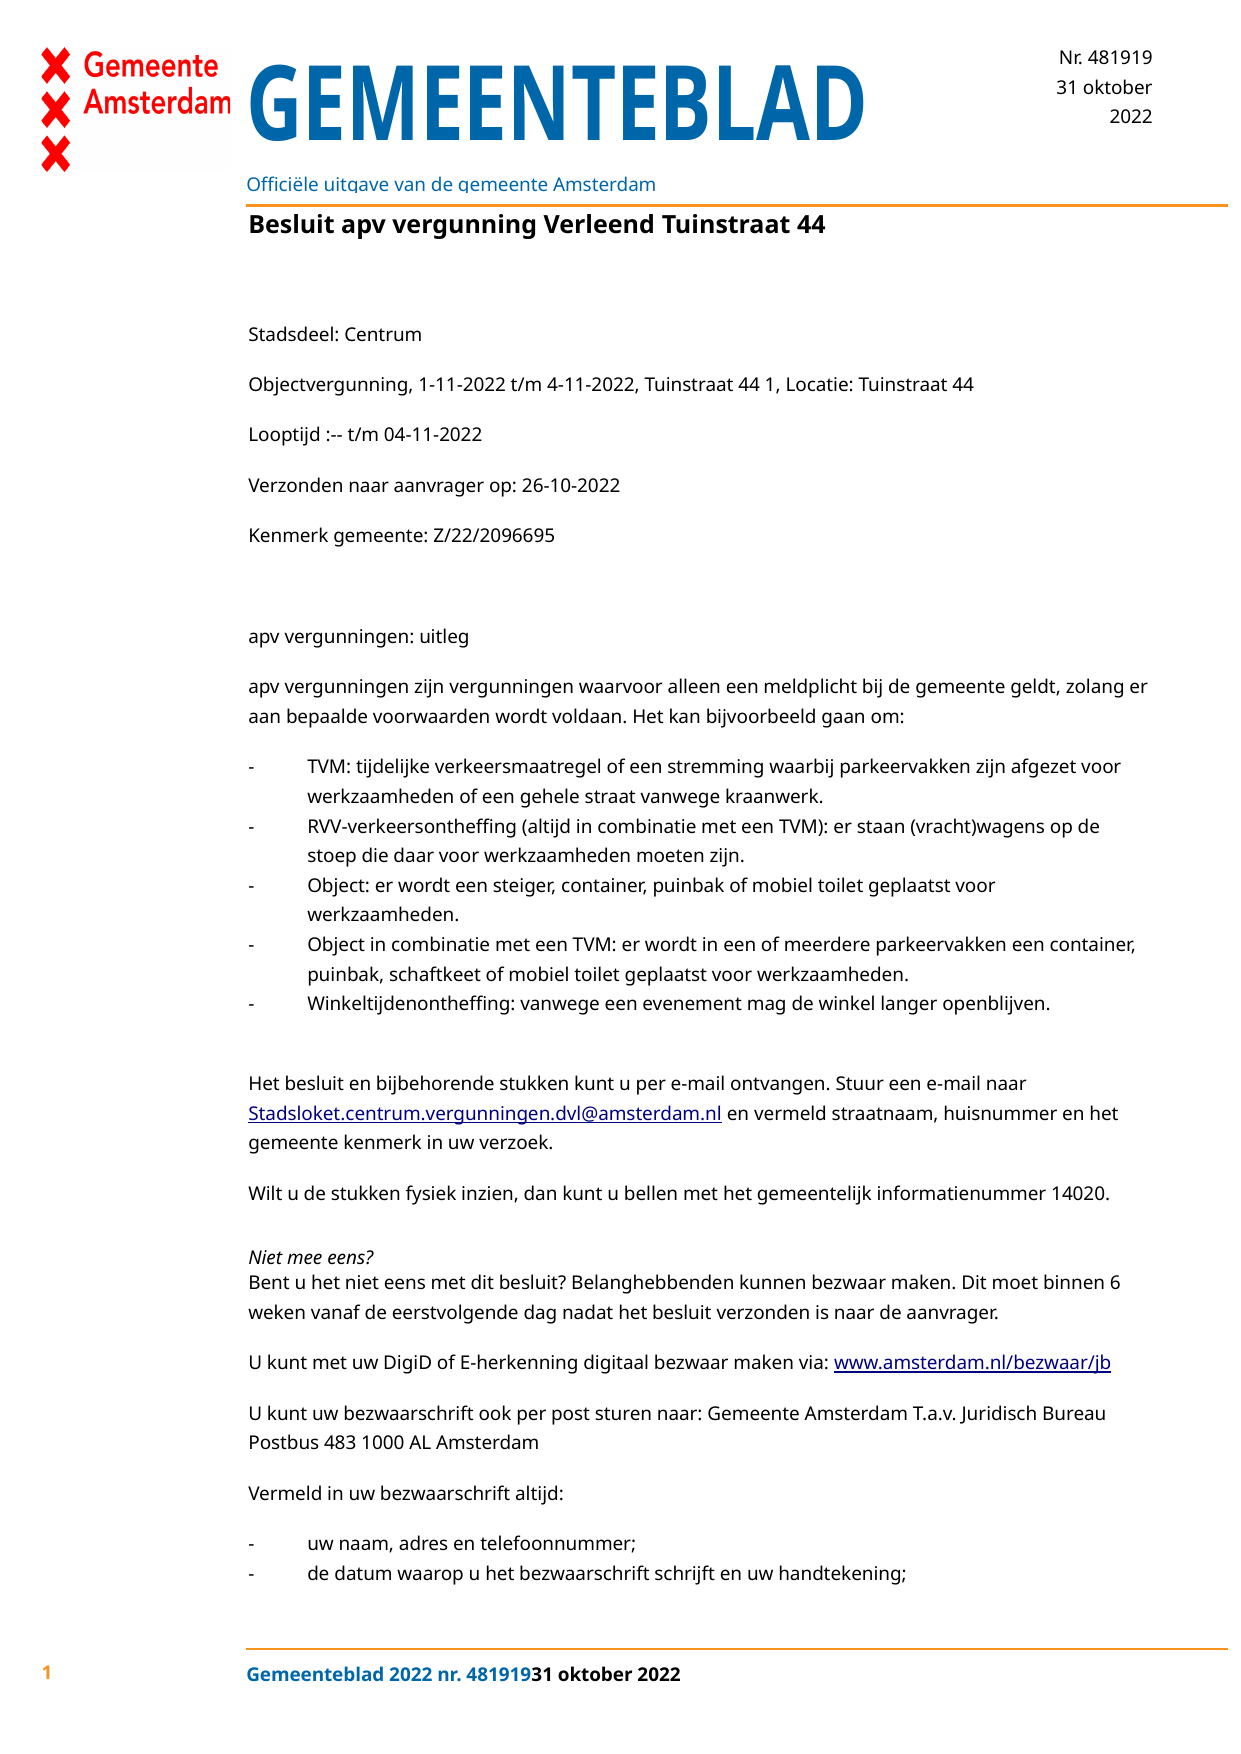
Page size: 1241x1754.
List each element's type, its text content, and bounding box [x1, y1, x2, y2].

text Verzonden naar aanvrager op: 26-10-2022 [248, 472, 1152, 498]
text Objectvergunning, 1-11-2022 t/m 4-11-2022, Tuinstraat 44 1, Locatie: Tuinstraat 44 [248, 371, 1152, 397]
text apv vergunningen zijn vergunningen waarvoor alleen een meldplicht bij de gemeente geldt, zolang er aan bepaalde voorwaarden wordt voldaan. Het kan bijvoorbeeld gaan om: [248, 674, 1152, 729]
text Wilt u de stukken fysiek inzien, dan kunt u bellen met het gemeentelijk informatienummer 14020. [248, 1180, 1152, 1206]
list TVM: tijdelijke verkeersmaatregel of een stremming waarbij parkeervakken zijn afgezet voor werkzaamheden of een gehele straat vanwege kraanwerk. [248, 754, 1152, 809]
text Bent u het niet eens met dit besluit? Belanghebbenden kunnen bezwaar maken. Dit moet binnen 6 weken vanaf de eerstvolgende dag nadat het besluit verzonden is naar de aanvrager. [248, 1269, 1152, 1325]
list uw naam, adres en telefoonnummer; [248, 1530, 1152, 1556]
text Besluit apv vergunning Verleend Tuinstraat 44 [248, 207, 1152, 241]
list de datum waarop u het bezwaarschrift schrijft en uw handtekening; [248, 1560, 1152, 1586]
list Object: er wordt een steiger, container, puinbak of mobiel toilet geplaatst voor werkzaamheden. [248, 872, 1152, 927]
text Kenmerk gemeente: Z/22/2096695 [248, 522, 1152, 548]
text Niet mee eens? [248, 1244, 1152, 1269]
text U kunt uw bezwaarschrift ook per post sturen naar: Gemeente Amsterdam T.a.v. Juridisch Bureau Postbus 483 1000 AL Amsterdam [248, 1400, 1152, 1455]
text apv vergunningen: uitleg [248, 623, 1152, 649]
list RVV-verkeersontheffing (altijd in combinatie met een TVM): er staan (vracht)wagens op de stoep die daar voor werkzaamheden moeten zijn. [248, 813, 1152, 868]
text U kunt met uw DigiD of E-herkenning digitaal bezwaar maken via: www.amsterdam.nl/bezwaar/jb [248, 1349, 1152, 1375]
list Winkeltijdenontheffing: vanwege een evenement mag de winkel langer openblijven. [248, 990, 1152, 1016]
text Het besluit en bijbehorende stukken kunt u per e-mail ontvangen. Stuur een e-mail naar Stadsloket.centrum.vergunningen.dvl@amsterdam.nl en vermeld straatnaam, huisnummer en het gemeente kenmerk in uw verzoek. [248, 1070, 1152, 1155]
picture [41, 47, 231, 172]
text Vermeld in uw bezwaarschrift altijd: [248, 1480, 1152, 1506]
list Object in combinatie met een TVM: er wordt in een of meerdere parkeervakken een container, puinbak, schaftkeet of mobiel toilet geplaatst voor werkzaamheden. [248, 931, 1152, 986]
text Looptijd :-- t/m 04-11-2022 [248, 422, 1152, 447]
text Stadsdeel: Centrum [248, 321, 1152, 346]
